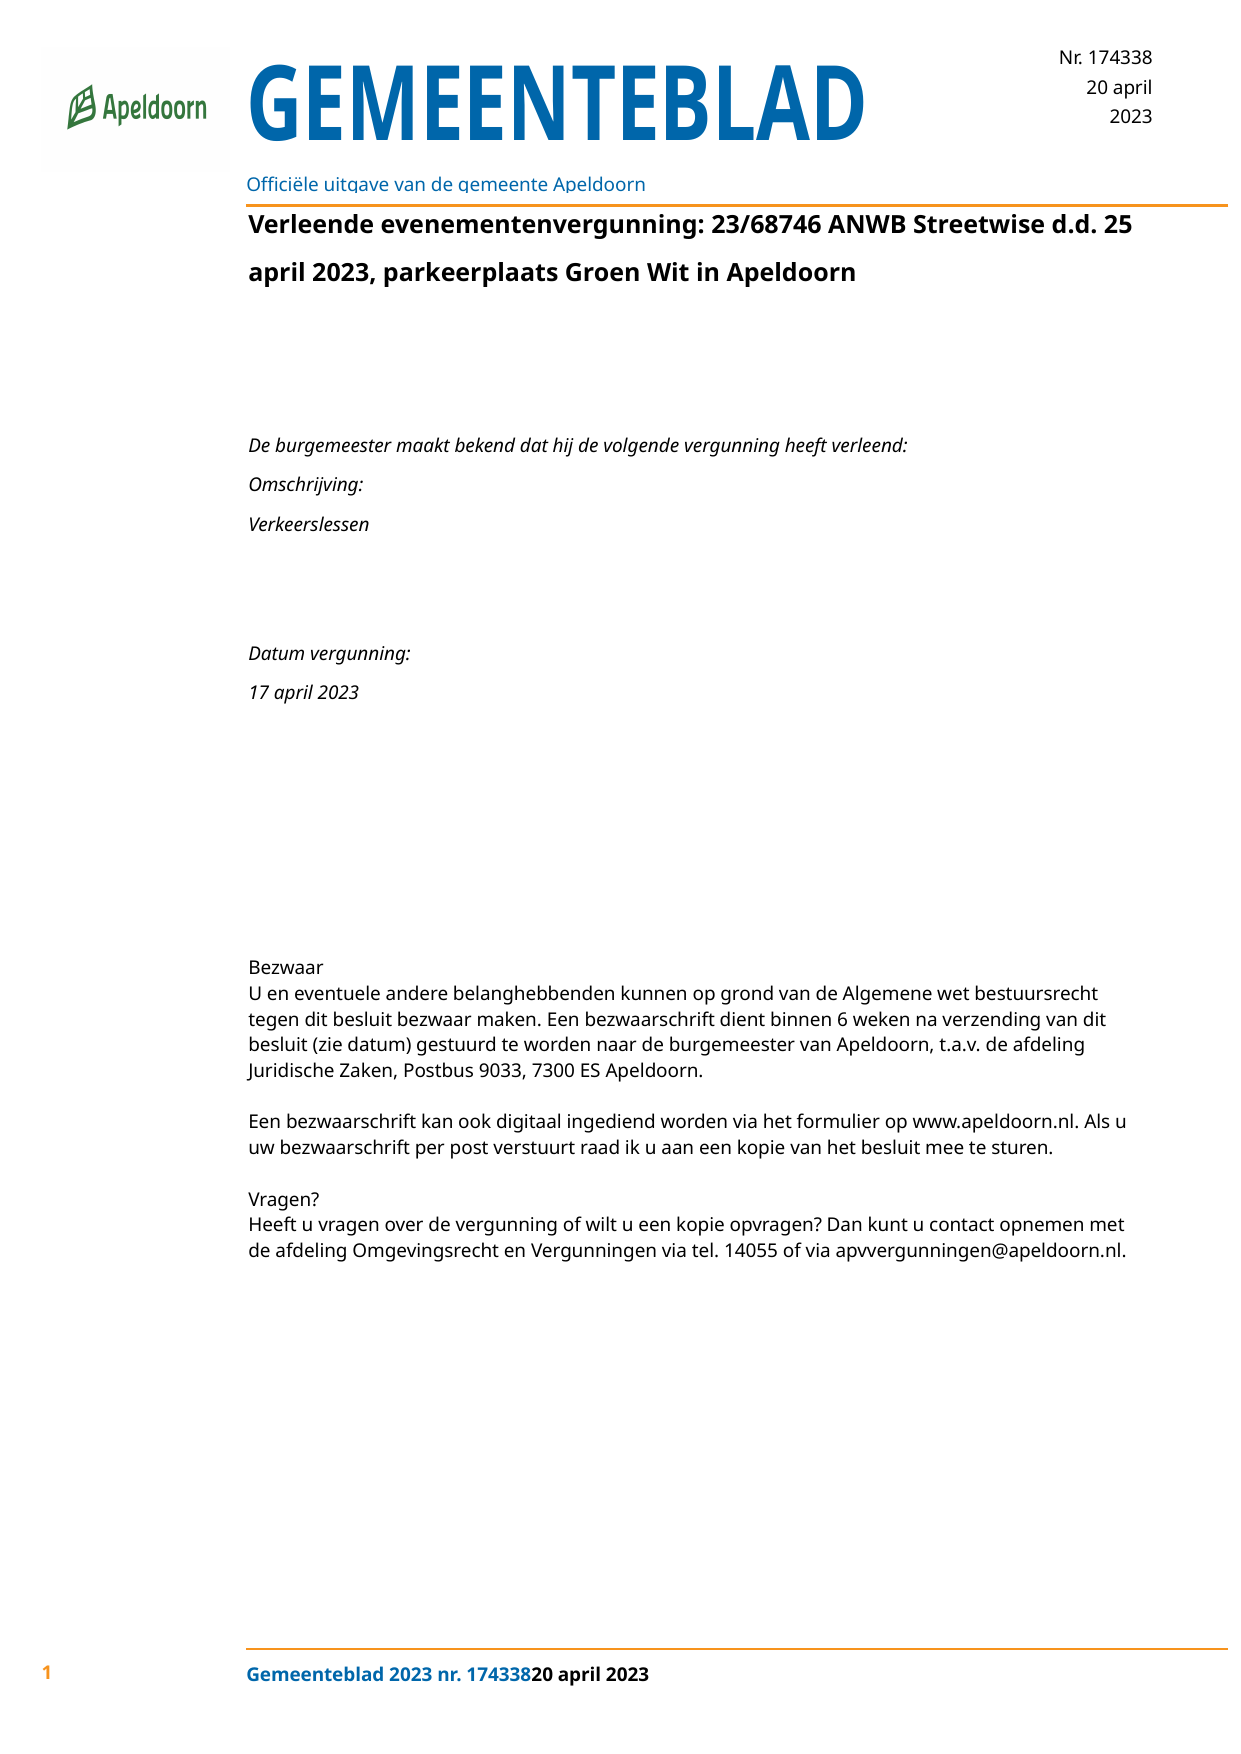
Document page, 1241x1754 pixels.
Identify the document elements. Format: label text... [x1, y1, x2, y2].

text Heeft u vragen over de vergunning of wilt u een kopie opvragen? Dan kunt u contact opnemen met de afdeling Omgevingsrecht en Vergunningen via tel. 14055 of via apvvergunningen@apeldoorn.nl. [248, 1212, 1152, 1263]
text 17 april 2023 [248, 679, 1152, 705]
picture [41, 47, 231, 172]
text De burgemeester maakt bekend dat hij de volgende vergunning heeft verleend: [248, 432, 1152, 458]
text Bezwaar [248, 954, 1152, 980]
text Een bezwaarschrift kan ook digitaal ingediend worden via het formulier op www.apeldoorn.nl. Als u uw bezwaarschrift per post verstuurt raad ik u aan een kopie van het besluit mee te sturen. [248, 1109, 1152, 1160]
text Omschrijving: [248, 472, 1152, 497]
text Verleende evenementenvergunning: 23/68746 ANWB Streetwise d.d. 25 april 2023, parkeerplaats Groen Wit in Apeldoorn [248, 207, 1152, 288]
text Verkeerslessen [248, 511, 1152, 537]
text U en eventuele andere belanghebbenden kunnen op grond van de Algemene wet bestuursrecht tegen dit besluit bezwaar maken. Een bezwaarschrift dient binnen 6 weken na verzending van dit besluit (zie datum) gestuurd te worden naar de burgemeester van Apeldoorn, t.a.v. de afdeling Juridische Zaken, Postbus 9033, 7300 ES Apeldoorn. [248, 980, 1152, 1083]
text Vragen? [248, 1186, 1152, 1212]
text Datum vergunning: [248, 640, 1152, 666]
